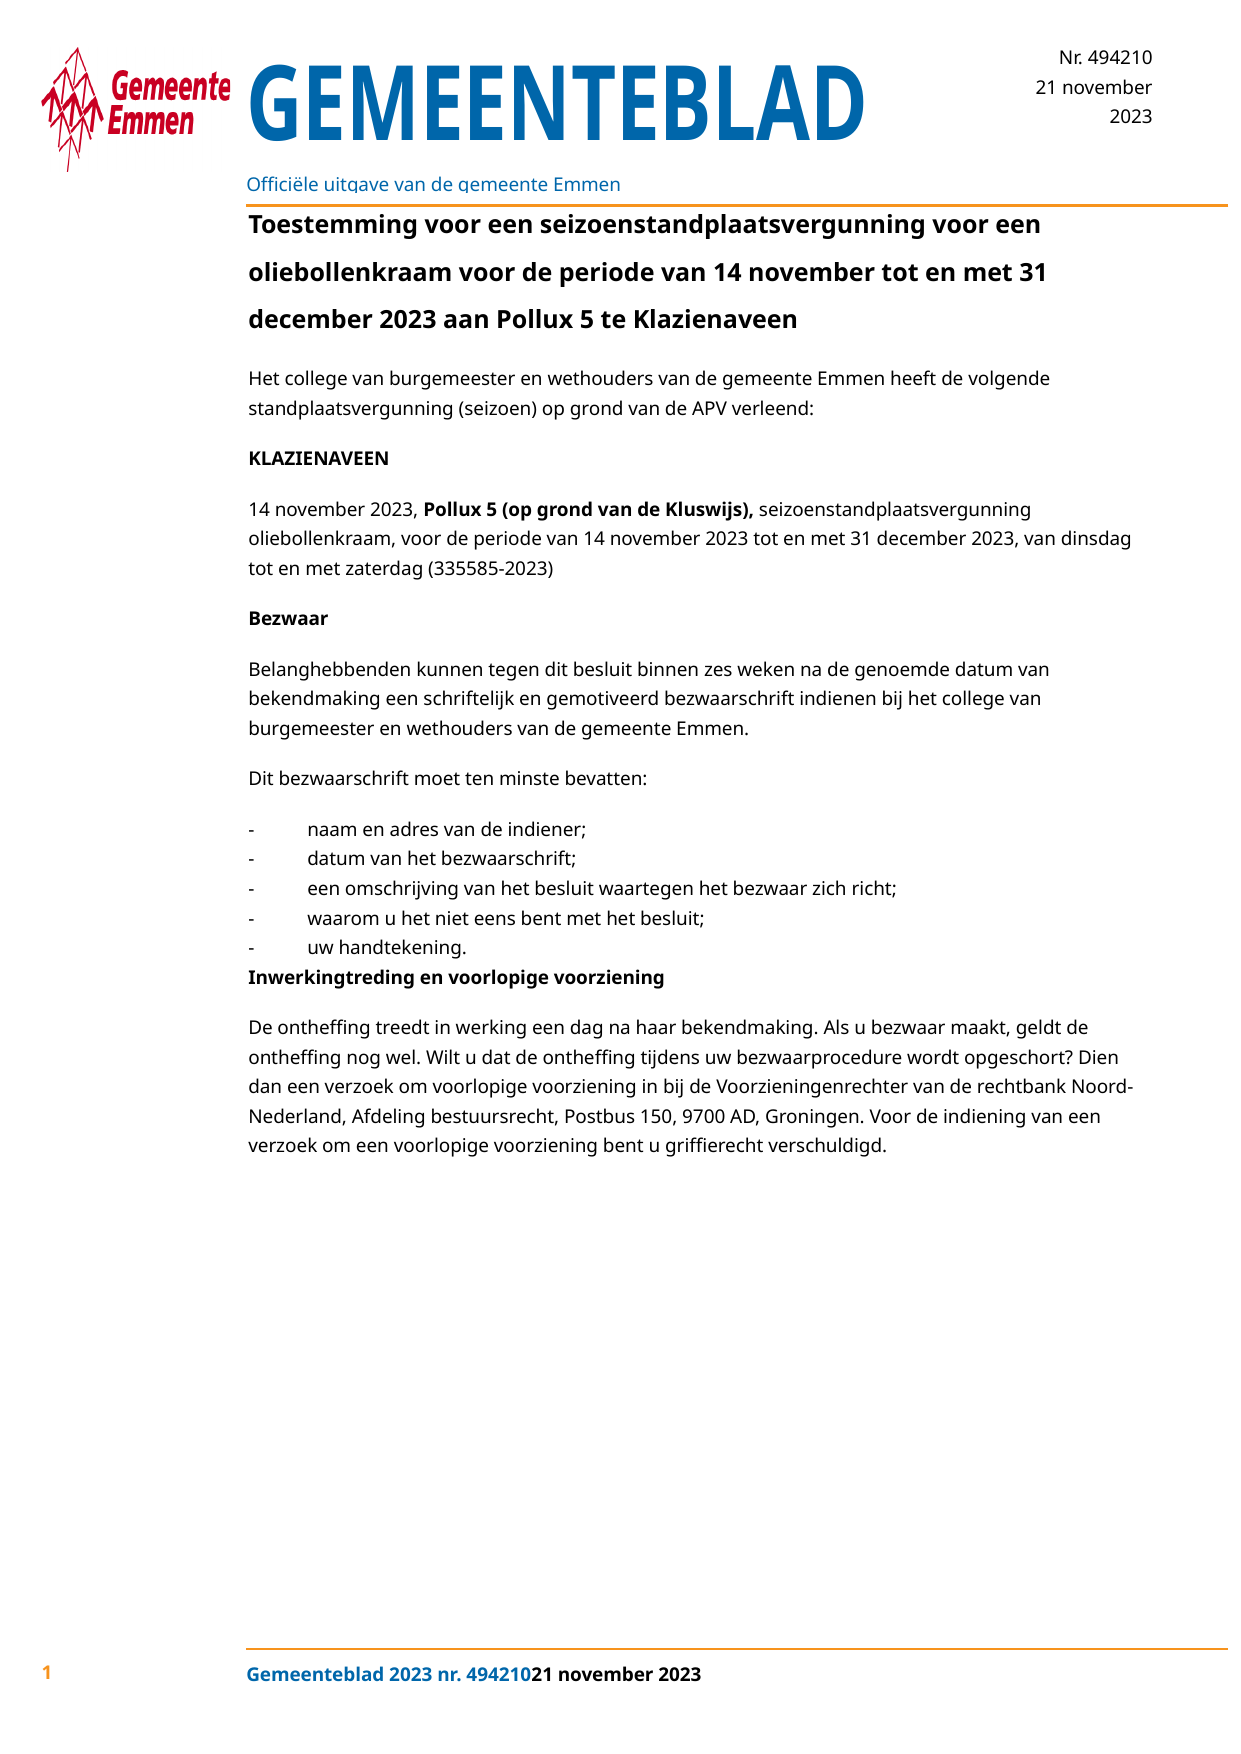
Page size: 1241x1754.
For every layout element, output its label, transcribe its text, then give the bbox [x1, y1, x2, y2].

list waarom u het niet eens bent met het besluit; [248, 905, 1152, 930]
list naam en adres van de indiener; [248, 816, 1152, 842]
list een omschrijving van het besluit waartegen het bezwaar zich richt; [248, 875, 1152, 901]
text Dit bezwaarschrift moet ten minste bevatten: [248, 766, 1152, 791]
list datum van het bezwaarschrift; [248, 846, 1152, 871]
text 14 november 2023, Pollux 5 (op grond van de Kluswijs), seizoenstandplaatsvergunning oliebollenkraam, voor de periode van 14 november 2023 tot en met 31 december 2023, van dinsdag tot en met zaterdag (335585-2023) [248, 496, 1152, 581]
text Belanghebbenden kunnen tegen dit besluit binnen zes weken na de genoemde datum van bekendmaking een schriftelijk en gemotiveerd bezwaarschrift indienen bij het college van burgemeester en wethouders van de gemeente Emmen. [248, 656, 1152, 741]
text Inwerkingtreding en voorlopige voorziening [248, 964, 1152, 989]
text De ontheffing treedt in werking een dag na haar bekendmaking. Als u bezwaar maakt, geldt de ontheffing nog wel. Wilt u dat de ontheffing tijdens uw bezwaarprocedure wordt opgeschort? Dien dan een verzoek om voorlopige voorziening in bij de Voorzieningenrechter van de rechtbank Noord-Nederland, Afdeling bestuursrecht, Postbus 150, 9700 AD, Groningen. Voor de indiening van een verzoek om een voorlopige voorziening bent u griffierecht verschuldigd. [248, 1014, 1152, 1158]
text Het college van burgemeester en wethouders van de gemeente Emmen heeft de volgende standplaatsvergunning (seizoen) op grond van de APV verleend: [248, 366, 1152, 421]
text Toestemming voor een seizoenstandplaatsvergunning voor een oliebollenkraam voor de periode van 14 november tot en met 31 december 2023 aan Pollux 5 te Klazienaveen [248, 207, 1152, 336]
list uw handtekening. [248, 934, 1152, 960]
text KLAZIENAVEEN [248, 446, 1152, 471]
text Bezwaar [248, 606, 1152, 631]
picture [41, 47, 231, 172]
